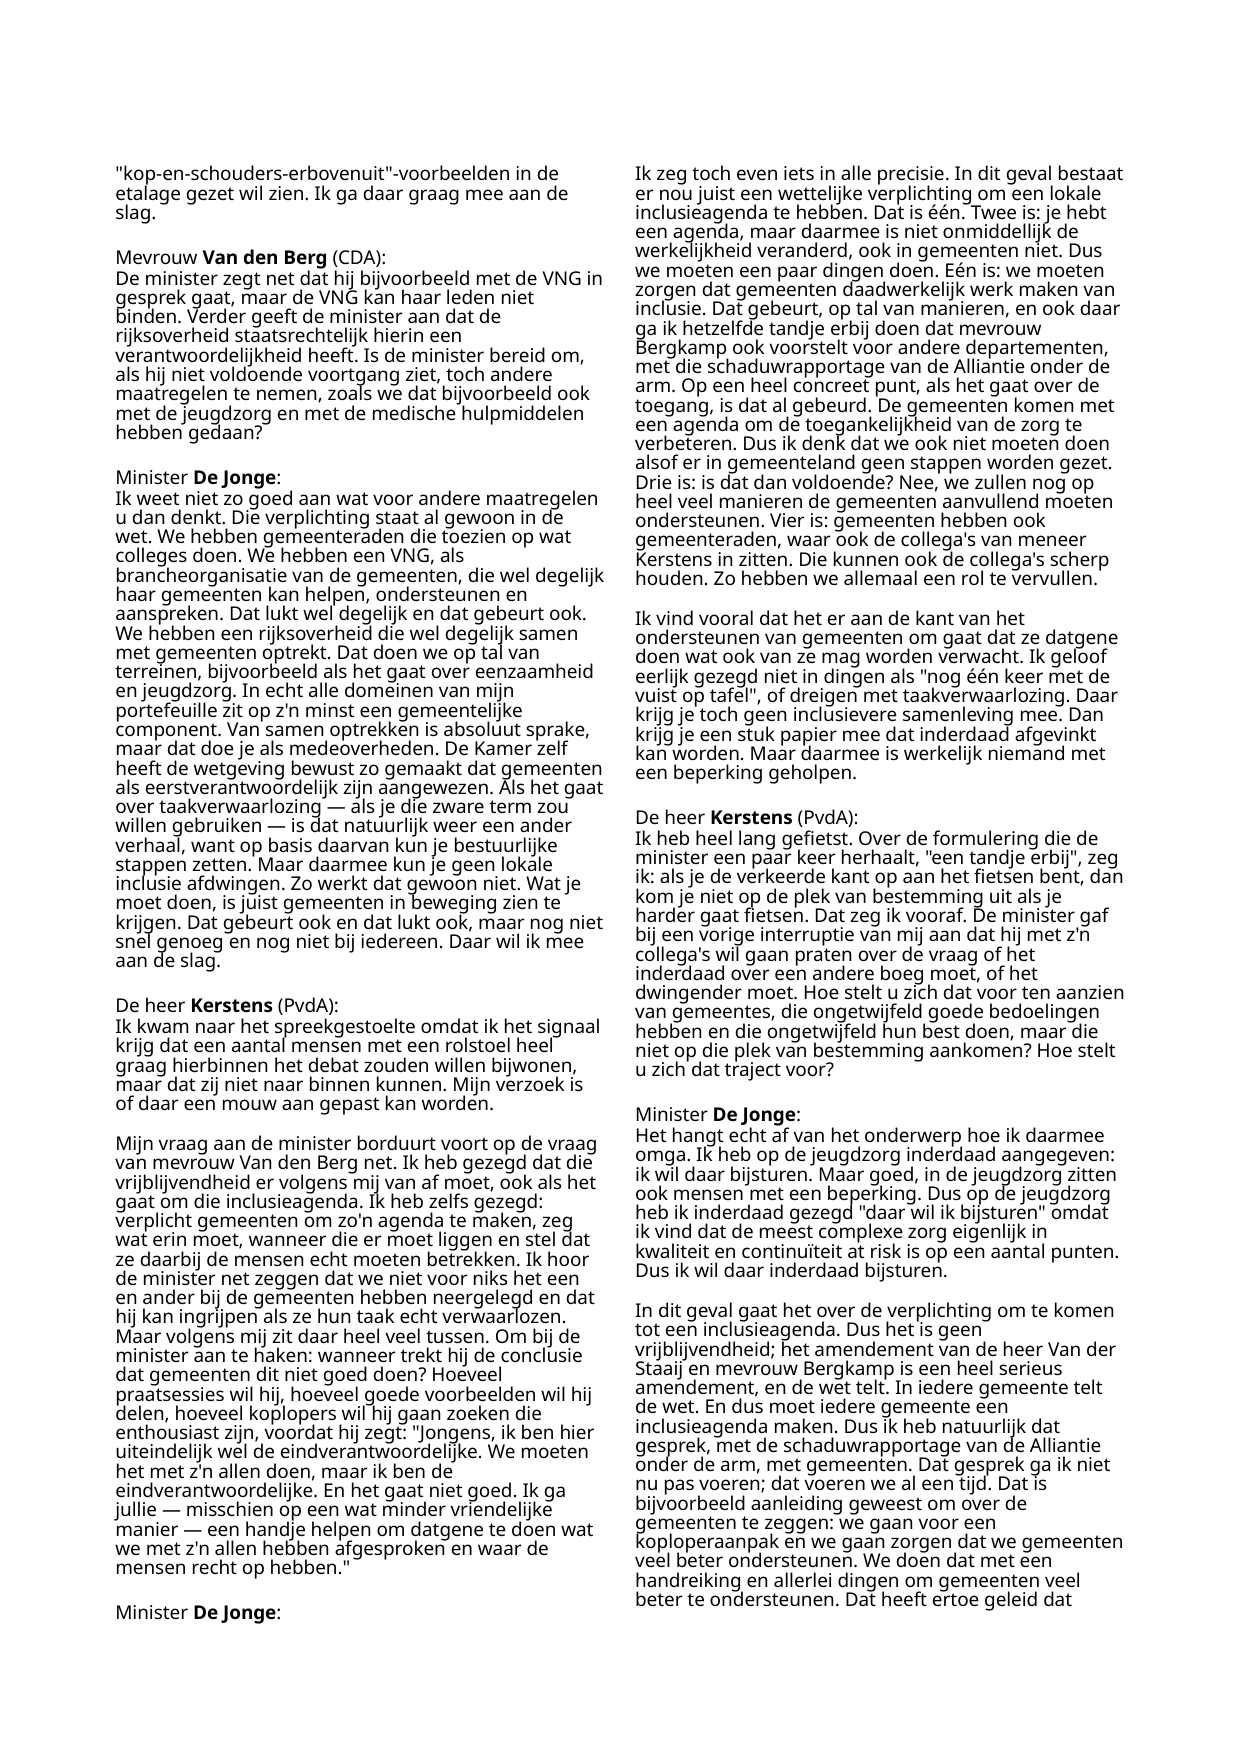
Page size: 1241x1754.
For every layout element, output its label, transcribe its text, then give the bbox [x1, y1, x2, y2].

text De minister zegt net dat hij bijvoorbeeld met de VNG in gesprek gaat, maar de VNG kan haar leden niet binden. Verder geeft de minister aan dat de rijksoverheid staatsrechtelijk hierin een verantwoordelijkheid heeft. Is de minister bereid om, als hij niet voldoende voortgang ziet, toch andere maatregelen te nemen, zoals we dat bijvoorbeeld ook met de jeugdzorg en met de medische hulpmiddelen hebben gedaan? [115, 270, 605, 443]
text Ik kwam naar het spreekgestoelte omdat ik het signaal krijg dat een aantal mensen met een rolstoel heel graag hierbinnen het debat zouden willen bijwonen, maar dat zij niet naar binnen kunnen. Mijn verzoek is of daar een mouw aan gepast kan worden. [115, 1018, 605, 1114]
text "kop-en-schouders-erbovenuit"-voorbeelden in de etalage gezet wil zien. Ik ga daar graag mee aan de slag. [115, 165, 605, 223]
text Minister De Jonge: [115, 1599, 605, 1625]
text Ik heb heel lang gefietst. Over de formulering die de minister een paar keer herhaalt, "een tandje erbij", zeg ik: als je de verkeerde kant op aan het fietsen bent, dan kom je niet op de plek van bestemming uit als je harder gaat fietsen. Dat zeg ik vooraf. De minister gaf bij een vorige interruptie van mij aan dat hij met z'n collega's wil gaan praten over de vraag of het inderdaad over een andere boeg moet, of het dwingender moet. Hoe stelt u zich dat voor ten aanzien van gemeentes, die ongetwijfeld goede bedoelingen hebben en die ongetwijfeld hun best doen, maar die niet op die plek van bestemming aankomen? Hoe stelt u zich dat traject voor? [635, 830, 1125, 1081]
text De heer Kerstens (PvdA): [635, 804, 1125, 830]
text Het hangt echt af van het onderwerp hoe ik daarmee omga. Ik heb op de jeugdzorg inderdaad aangegeven: ik wil daar bijsturen. Maar goed, in de jeugdzorg zitten ook mensen met een beperking. Dus op de jeugdzorg heb ik inderdaad gezegd "daar wil ik bijsturen" omdat ik vind dat de meest complexe zorg eigenlijk in kwaliteit en continuïteit at risk is op een aantal punten. Dus ik wil daar inderdaad bijsturen. [635, 1127, 1125, 1281]
text De heer Kerstens (PvdA): [115, 992, 605, 1018]
text Ik zeg toch even iets in alle precisie. In dit geval bestaat er nou juist een wettelijke verplichting om een lokale inclusieagenda te hebben. Dat is één. Twee is: je hebt een agenda, maar daarmee is niet onmiddellijk de werkelijkheid veranderd, ook in gemeenten niet. Dus we moeten een paar dingen doen. Eén is: we moeten zorgen dat gemeenten daadwerkelijk werk maken van inclusie. Dat gebeurt, op tal van manieren, en ook daar ga ik hetzelfde tandje erbij doen dat mevrouw Bergkamp ook voorstelt voor andere departementen, met die schaduwrapportage van de Alliantie onder de arm. Op een heel concreet punt, als het gaat over de toegang, is dat al gebeurd. De gemeenten komen met een agenda om de toegankelijkheid van de zorg te verbeteren. Dus ik denk dat we ook niet moeten doen alsof er in gemeenteland geen stappen worden gezet. Drie is: is dat dan voldoende? Nee, we zullen nog op heel veel manieren de gemeenten aanvullend moeten ondersteunen. Vier is: gemeenten hebben ook gemeenteraden, waar ook de collega's van meneer Kerstens in zitten. Die kunnen ook de collega's scherp houden. Zo hebben we allemaal een rol te vervullen. [635, 165, 1125, 589]
text Ik weet niet zo goed aan wat voor andere maatregelen u dan denkt. Die verplichting staat al gewoon in de wet. We hebben gemeenteraden die toezien op wat colleges doen. We hebben een VNG, als brancheorganisatie van de gemeenten, die wel degelijk haar gemeenten kan helpen, ondersteunen en aanspreken. Dat lukt wel degelijk en dat gebeurt ook. We hebben een rijksoverheid die wel degelijk samen met gemeenten optrekt. Dat doen we op tal van terreinen, bijvoorbeeld als het gaat over eenzaamheid en jeugdzorg. In echt alle domeinen van mijn portefeuille zit op z'n minst een gemeentelijke component. Van samen optrekken is absoluut sprake, maar dat doe je als medeoverheden. De Kamer zelf heeft de wetgeving bewust zo gemaakt dat gemeenten als eerstverantwoordelijk zijn aangewezen. Als het gaat over taakverwaarlozing — als je die zware term zou willen gebruiken — is dat natuurlijk weer een ander verhaal, want op basis daarvan kun je bestuurlijke stappen zetten. Maar daarmee kun je geen lokale inclusie afdwingen. Zo werkt dat gewoon niet. Wat je moet doen, is juist gemeenten in beweging zien te krijgen. Dat gebeurt ook en dat lukt ook, maar nog niet snel genoeg en nog niet bij iedereen. Daar wil ik mee aan de slag. [115, 490, 605, 971]
text Ik vind vooral dat het er aan de kant van het ondersteunen van gemeenten om gaat dat ze datgene doen wat ook van ze mag worden verwacht. Ik geloof eerlijk gezegd niet in dingen als "nog één keer met de vuist op tafel", of dreigen met taakverwaarlozing. Daar krijg je toch geen inclusievere samenleving mee. Dan krijg je een stuk papier mee dat inderdaad afgevinkt kan worden. Maar daarmee is werkelijk niemand met een beperking geholpen. [635, 610, 1125, 783]
text In dit geval gaat het over de verplichting om te komen tot een inclusieagenda. Dus het is geen vrijblijvendheid; het amendement van de heer Van der Staaij en mevrouw Bergkamp is een heel serieus amendement, en de wet telt. In iedere gemeente telt de wet. En dus moet iedere gemeente een inclusieagenda maken. Dus ik heb natuurlijk dat gesprek, met de schaduwrapportage van de Alliantie onder de arm, met gemeenten. Dat gesprek ga ik niet nu pas voeren; dat voeren we al een tijd. Dat is bijvoorbeeld aanleiding geweest om over de gemeenten te zeggen: we gaan voor een koploperaanpak en we gaan zorgen dat we gemeenten veel beter ondersteunen. We doen dat met een handreiking en allerlei dingen om gemeenten veel beter te ondersteunen. Dat heeft ertoe geleid dat [635, 1302, 1125, 1610]
text Mijn vraag aan de minister borduurt voort op de vraag van mevrouw Van den Berg net. Ik heb gezegd dat die vrijblijvendheid er volgens mij van af moet, ook als het gaat om die inclusieagenda. Ik heb zelfs gezegd: verplicht gemeenten om zo'n agenda te maken, zeg wat erin moet, wanneer die er moet liggen en stel dat ze daarbij de mensen echt moeten betrekken. Ik hoor de minister net zeggen dat we niet voor niks het een en ander bij de gemeenten hebben neergelegd en dat hij kan ingrijpen als ze hun taak echt verwaarlozen. Maar volgens mij zit daar heel veel tussen. Om bij de minister aan te haken: wanneer trekt hij de conclusie dat gemeenten dit niet goed doen? Hoeveel praatsessies wil hij, hoeveel goede voorbeelden wil hij delen, hoeveel koplopers wil hij gaan zoeken die enthousiast zijn, voordat hij zegt: "Jongens, ik ben hier uiteindelijk wel de eindverantwoordelijke. We moeten het met z'n allen doen, maar ik ben de eindverantwoordelijke. En het gaat niet goed. Ik ga jullie — misschien op een wat minder vriendelijke manier — een handje helpen om datgene te doen wat we met z'n allen hebben afgesproken en waar de mensen recht op hebben." [115, 1135, 605, 1578]
text Minister De Jonge: [115, 464, 605, 490]
text Mevrouw Van den Berg (CDA): [115, 244, 605, 270]
text Minister De Jonge: [635, 1101, 1125, 1127]
